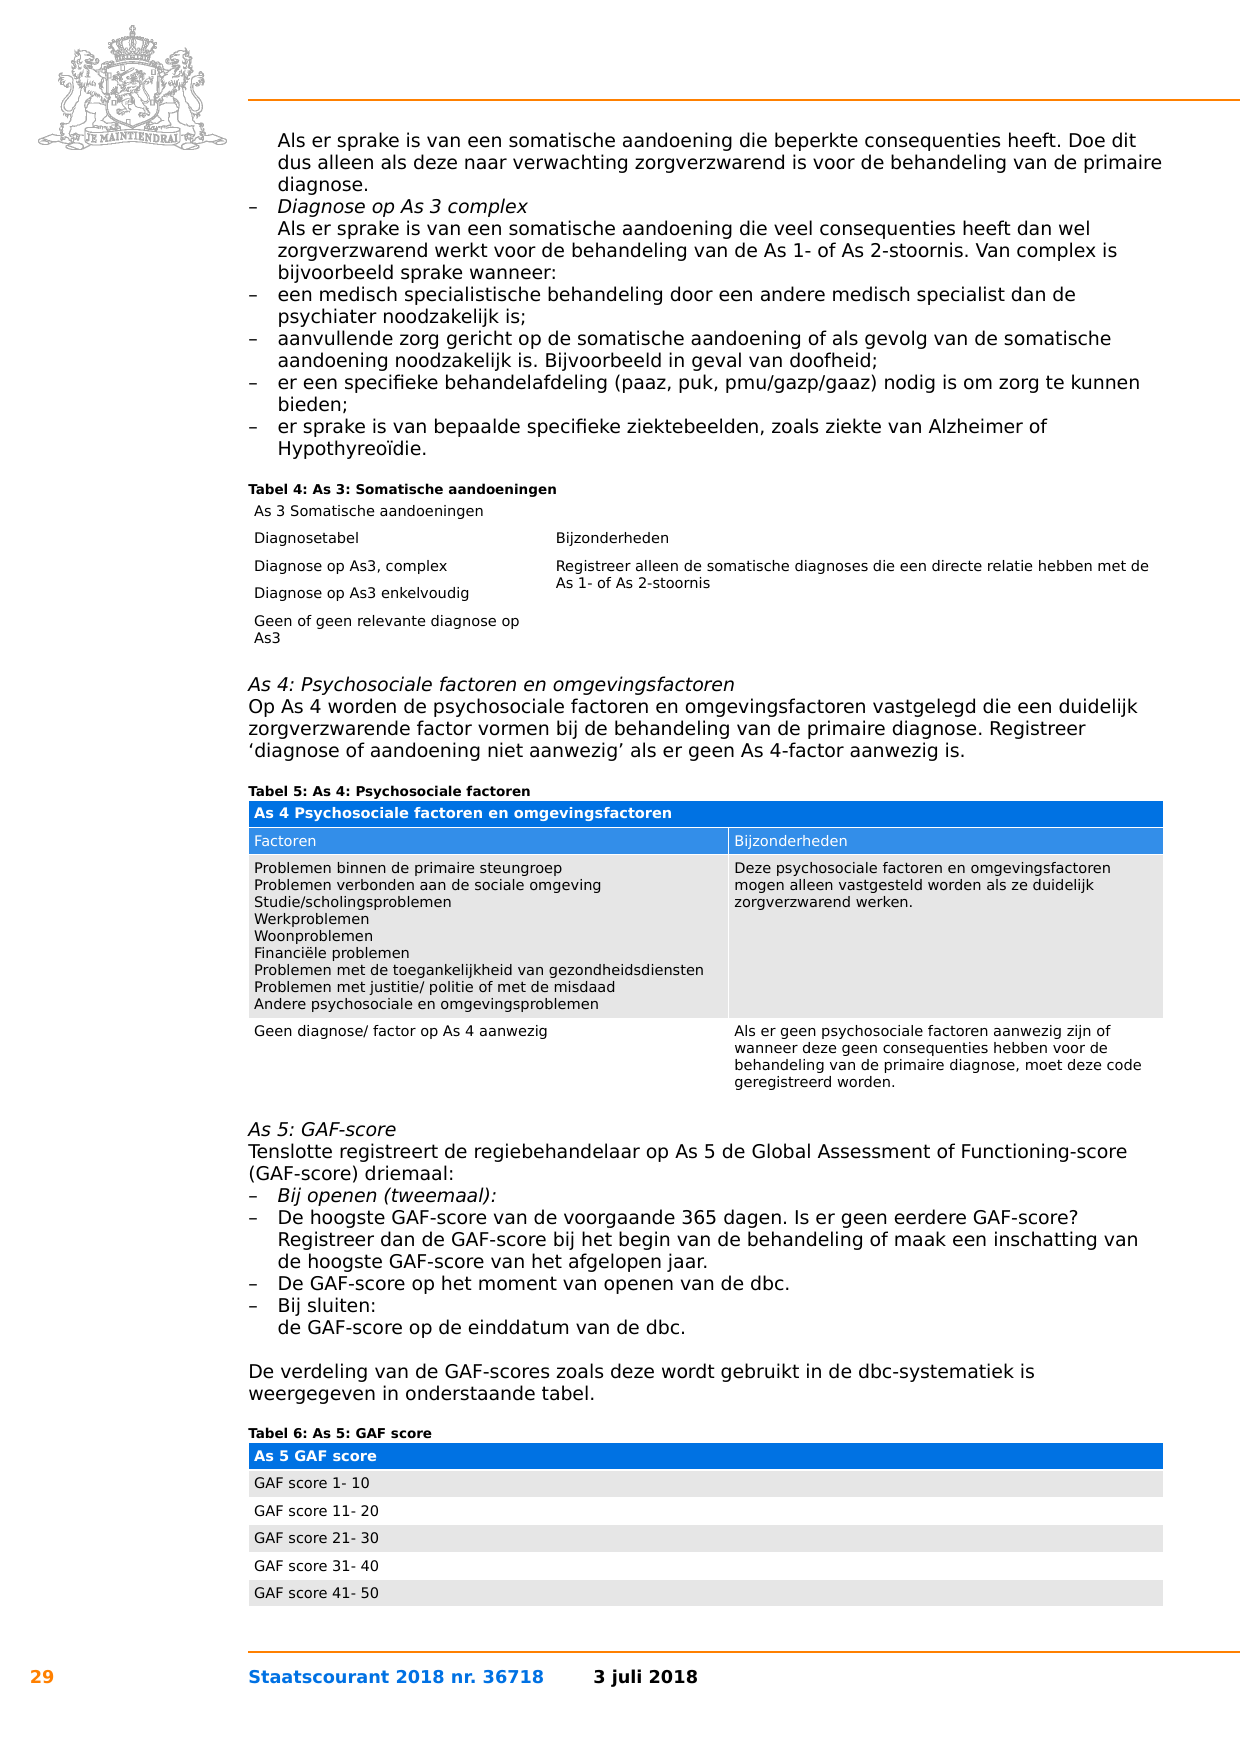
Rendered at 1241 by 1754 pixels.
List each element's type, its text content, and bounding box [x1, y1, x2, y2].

table_cell Registreer alleen de somatische diagnoses die een directe relatie hebben met de As 1- of As 2-stoornis [550, 553, 1163, 651]
text – Bij openen (tweemaal): [248, 1185, 1163, 1207]
table_cell Factoren [249, 828, 728, 854]
text As 5: GAF-score [248, 1119, 1163, 1141]
table_cell GAF score 41- 50 [249, 1580, 1163, 1606]
table_cell As 4 Psychosociale factoren en omgevingsfactoren [249, 801, 1163, 827]
text Op As 4 worden de psychosociale factoren en omgevingsfactoren vastgelegd die een duidelijk zorgverzwarende factor vormen bij de behandeling van de primaire diagnose. Registreer ‘diagnose of aandoening niet aanwezig’ als er geen As 4-factor aanwezig is. [248, 696, 1163, 762]
text – aanvullende zorg gericht op de somatische aandoening of als gevolg van de somatische aandoening noodzakelijk is. Bijvoorbeeld in geval van doofheid; [248, 328, 1163, 372]
table_cell Problemen binnen de primaire steungroep Problemen verbonden aan de sociale omgeving Studie/scholingsproblemen Werkproblemen Woonproblemen Financiële problemen Problemen met de toegankelijkheid van gezondheidsdiensten Problemen met justitie/ politie of met de misdaad Andere psychosociale en omgevingsproblemen [249, 855, 728, 1018]
table_cell Bijzonderheden [729, 828, 1163, 854]
text – Bij sluiten: [248, 1295, 1163, 1317]
text Als er sprake is van een somatische aandoening die beperkte consequenties heeft. Doe dit dus alleen als deze naar verwachting zorgverzwarend is voor de behandeling van de primaire diagnose. [277, 130, 1163, 196]
table_cell Diagnosetabel [249, 526, 549, 552]
table_cell Diagnose op As3 enkelvoudig [249, 580, 549, 607]
table_cell Als er geen psychosociale factoren aanwezig zijn of wanneer deze geen consequenties hebben voor de behandeling van de primaire diagnose, moet deze code geregistreerd worden. [729, 1019, 1163, 1096]
table_cell Bijzonderheden [550, 526, 1163, 552]
text – er sprake is van bepaalde specifieke ziektebeelden, zoals ziekte van Alzheimer of Hypothyreoïdie. [248, 416, 1163, 459]
table_header Tabel 4: As 3: Somatische aandoeningen [248, 481, 1163, 497]
table_cell GAF score 11- 20 [249, 1498, 1163, 1524]
table_cell Geen diagnose/ factor op As 4 aanwezig [249, 1019, 728, 1096]
table_header Tabel 5: As 4: Psychosociale factoren [248, 784, 1163, 799]
table_cell As 5 GAF score [249, 1443, 1163, 1469]
text – De hoogste GAF-score van de voorgaande 365 dagen. Is er geen eerdere GAF-score? Registreer dan de GAF-score bij het begin van de behandeling of maak een inschatting van de hoogste GAF-score van het afgelopen jaar. [248, 1207, 1163, 1273]
table_cell GAF score 31- 40 [249, 1553, 1163, 1579]
table_cell GAF score 21- 30 [249, 1525, 1163, 1552]
table_header Tabel 6: As 5: GAF score [248, 1426, 1163, 1442]
text de GAF-score op de einddatum van de dbc. [277, 1317, 1163, 1339]
text De verdeling van de GAF-scores zoals deze wordt gebruikt in de dbc-systematiek is weergegeven in onderstaande tabel. [248, 1361, 1163, 1404]
text Als er sprake is van een somatische aandoening die veel consequenties heeft dan wel zorgverzwarend werkt voor de behandeling van de As 1- of As 2-stoornis. Van complex is bijvoorbeeld sprake wanneer: [277, 218, 1163, 284]
text – er een specifieke behandelafdeling (paaz, puk, pmu/gazp/gaaz) nodig is om zorg te kunnen bieden; [248, 372, 1163, 416]
table_cell Deze psychosociale factoren en omgevingsfactoren mogen alleen vastgesteld worden als ze duidelijk zorgverzwarend werken. [729, 855, 1163, 1018]
text – Diagnose op As 3 complex [248, 196, 1163, 218]
text – een medisch specialistische behandeling door een andere medisch specialist dan de psychiater noodzakelijk is; [248, 284, 1163, 328]
text Tenslotte registreert de regiebehandelaar op As 5 de Global Assessment of Functioning-score (GAF-score) driemaal: [248, 1141, 1163, 1185]
table_cell As 3 Somatische aandoeningen [249, 498, 1163, 524]
text As 4: Psychosociale factoren en omgevingsfactoren [248, 674, 1163, 696]
picture [38, 25, 227, 150]
text – De GAF-score op het moment van openen van de dbc. [248, 1273, 1163, 1295]
table_cell Diagnose op As3, complex [249, 553, 549, 579]
table_cell Geen of geen relevante diagnose op As3 [249, 608, 549, 651]
table_cell GAF score 1- 10 [249, 1471, 1163, 1497]
